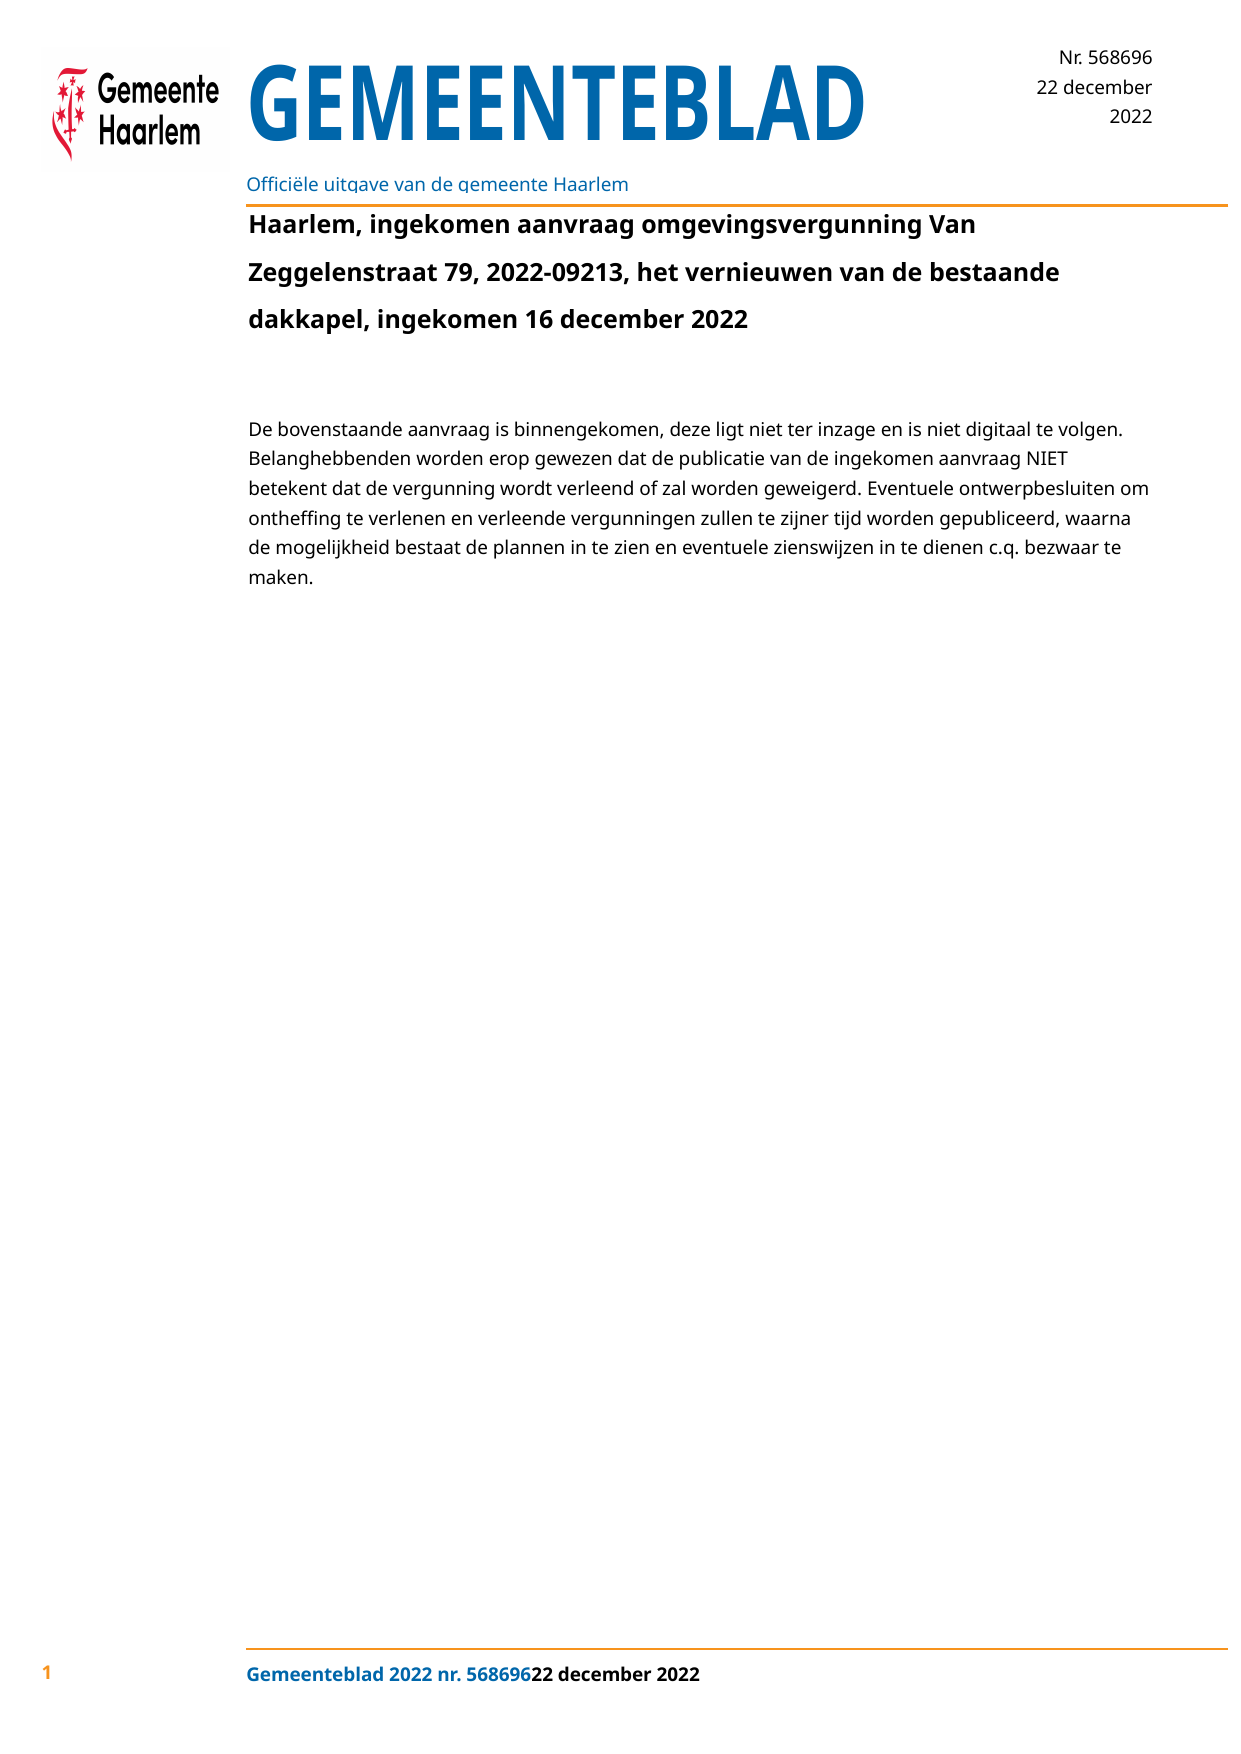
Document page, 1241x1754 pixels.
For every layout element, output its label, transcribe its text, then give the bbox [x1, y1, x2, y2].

text Haarlem, ingekomen aanvraag omgevingsvergunning Van Zeggelenstraat 79, 2022-09213, het vernieuwen van de bestaande dakkapel, ingekomen 16 december 2022 [248, 207, 1152, 336]
picture [41, 47, 231, 172]
text De bovenstaande aanvraag is binnengekomen, deze ligt niet ter inzage en is niet digitaal te volgen. Belanghebbenden worden erop gewezen dat de publicatie van de ingekomen aanvraag NIET betekent dat de vergunning wordt verleend of zal worden geweigerd. Eventuele ontwerpbesluiten om ontheffing te verlenen en verleende vergunningen zullen te zijner tijd worden gepubliceerd, waarna de mogelijkheid bestaat de plannen in te zien en eventuele zienswijzen in te dienen c.q. bezwaar te maken. [248, 416, 1152, 589]
